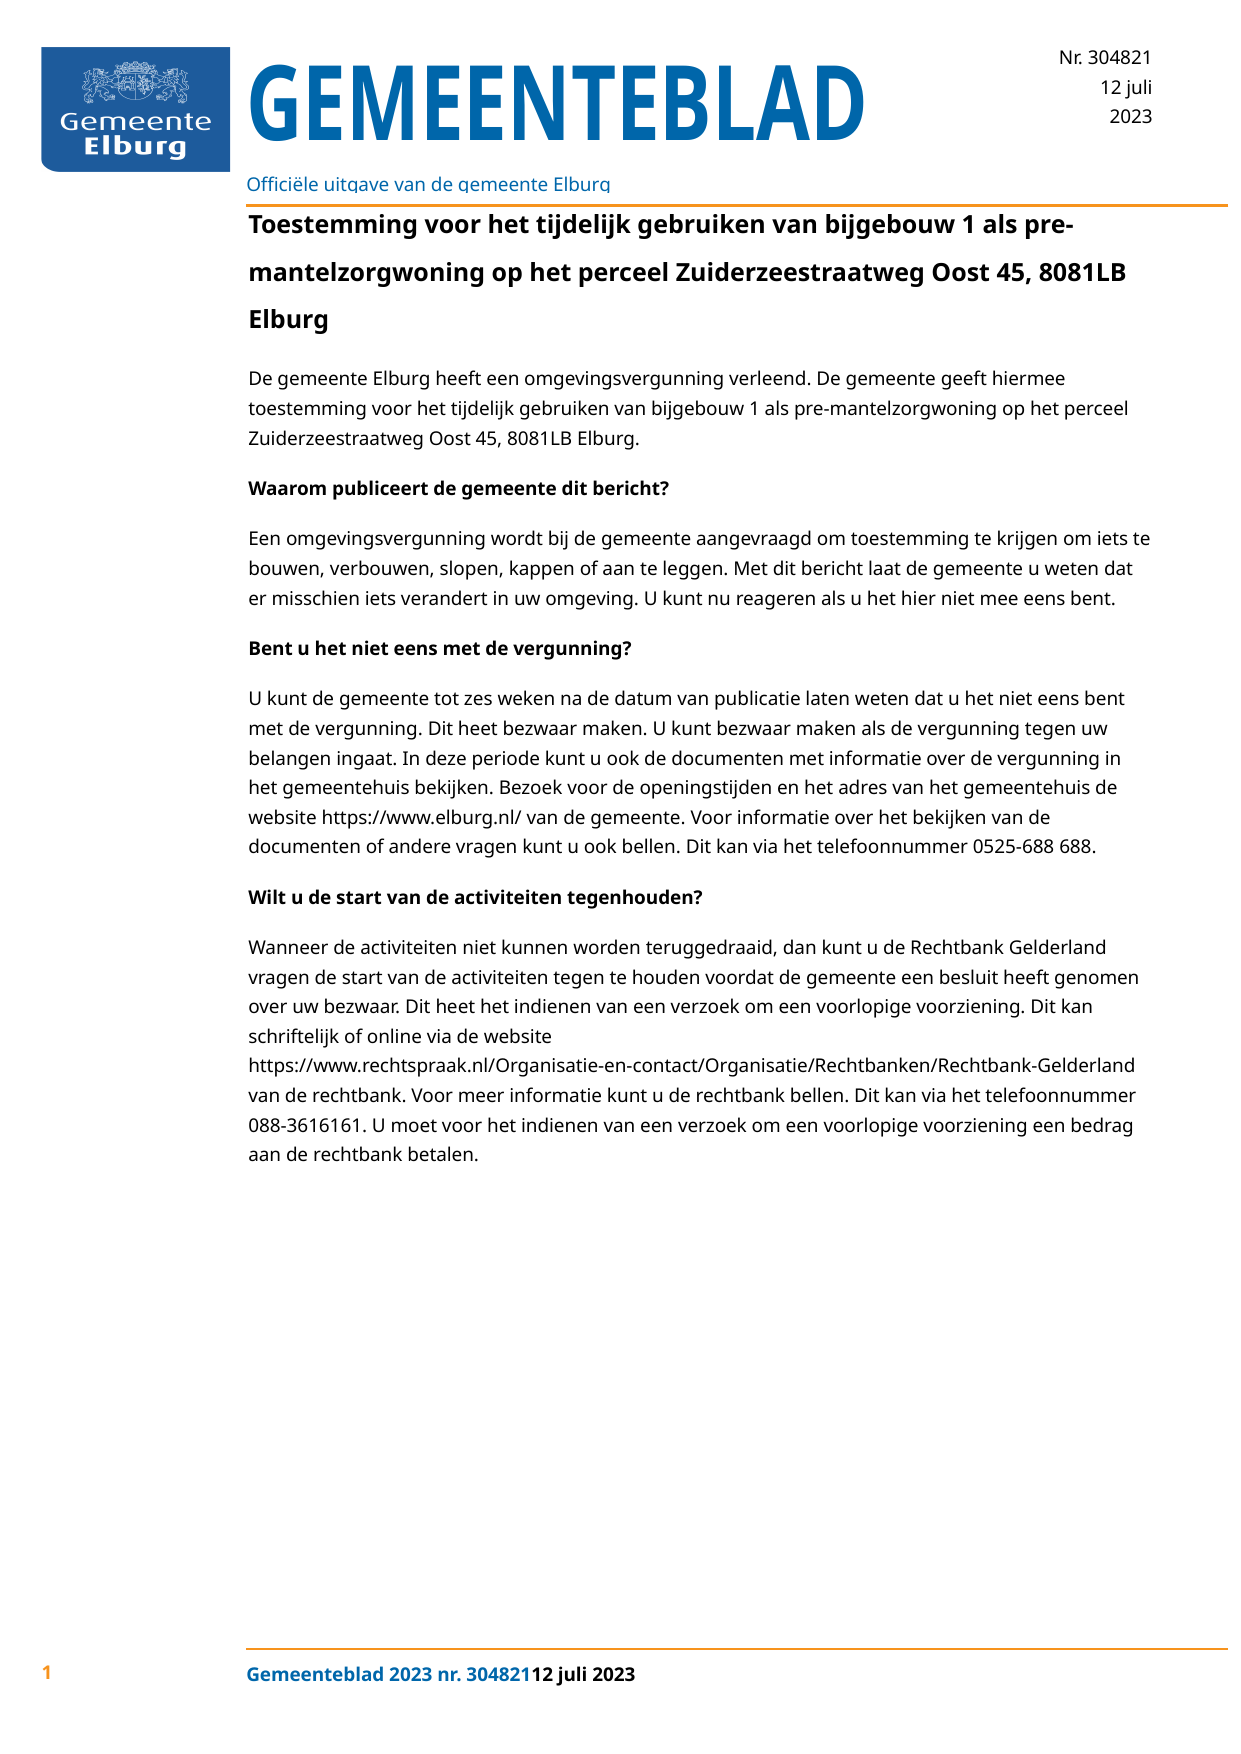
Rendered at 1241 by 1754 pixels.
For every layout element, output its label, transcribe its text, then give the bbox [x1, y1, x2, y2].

text U kunt de gemeente tot zes weken na de datum van publicatie laten weten dat u het niet eens bent met de vergunning. Dit heet bezwaar maken. U kunt bezwaar maken als de vergunning tegen uw belangen ingaat. In deze periode kunt u ook de documenten met informatie over de vergunning in het gemeentehuis bekijken. Bezoek voor de openingstijden en het adres van het gemeentehuis de website https://www.elburg.nl/ van de gemeente. Voor informatie over het bekijken van de documenten of andere vragen kunt u ook bellen. Dit kan via het telefoonnummer 0525-688 688. [248, 686, 1152, 859]
text Wanneer de activiteiten niet kunnen worden teruggedraaid, dan kunt u de Rechtbank Gelderland vragen de start van de activiteiten tegen te houden voordat de gemeente een besluit heeft genomen over uw bezwaar. Dit heet het indienen van een verzoek om een voorlopige voorziening. Dit kan schriftelijk of online via de website https://www.rechtspraak.nl/Organisatie-en-contact/Organisatie/Rechtbanken/Rechtbank-Gelderland van de rechtbank. Voor meer informatie kunt u de rechtbank bellen. Dit kan via het telefoonnummer 088-3616161. U moet voor het indienen van een verzoek om een voorlopige voorziening een bedrag aan de rechtbank betalen. [248, 934, 1152, 1167]
text De gemeente Elburg heeft een omgevingsvergunning verleend. De gemeente geeft hiermee toestemming voor het tijdelijk gebruiken van bijgebouw 1 als pre-mantelzorgwoning op het perceel Zuiderzeestraatweg Oost 45, 8081LB Elburg. [248, 366, 1152, 450]
text Toestemming voor het tijdelijk gebruiken van bijgebouw 1 als pre-mantelzorgwoning op het perceel Zuiderzeestraatweg Oost 45, 8081LB Elburg [248, 207, 1152, 336]
text Wilt u de start van de activiteiten tegenhouden? [248, 884, 1152, 909]
text Een omgevingsvergunning wordt bij de gemeente aangevraagd om toestemming te krijgen om iets te bouwen, verbouwen, slopen, kappen of aan te leggen. Met dit bericht laat de gemeente u weten dat er misschien iets verandert in uw omgeving. U kunt nu reageren als u het hier niet mee eens bent. [248, 526, 1152, 610]
text Waarom publiceert de gemeente dit bericht? [248, 475, 1152, 501]
text Bent u het niet eens met de vergunning? [248, 635, 1152, 661]
picture [41, 47, 231, 172]
